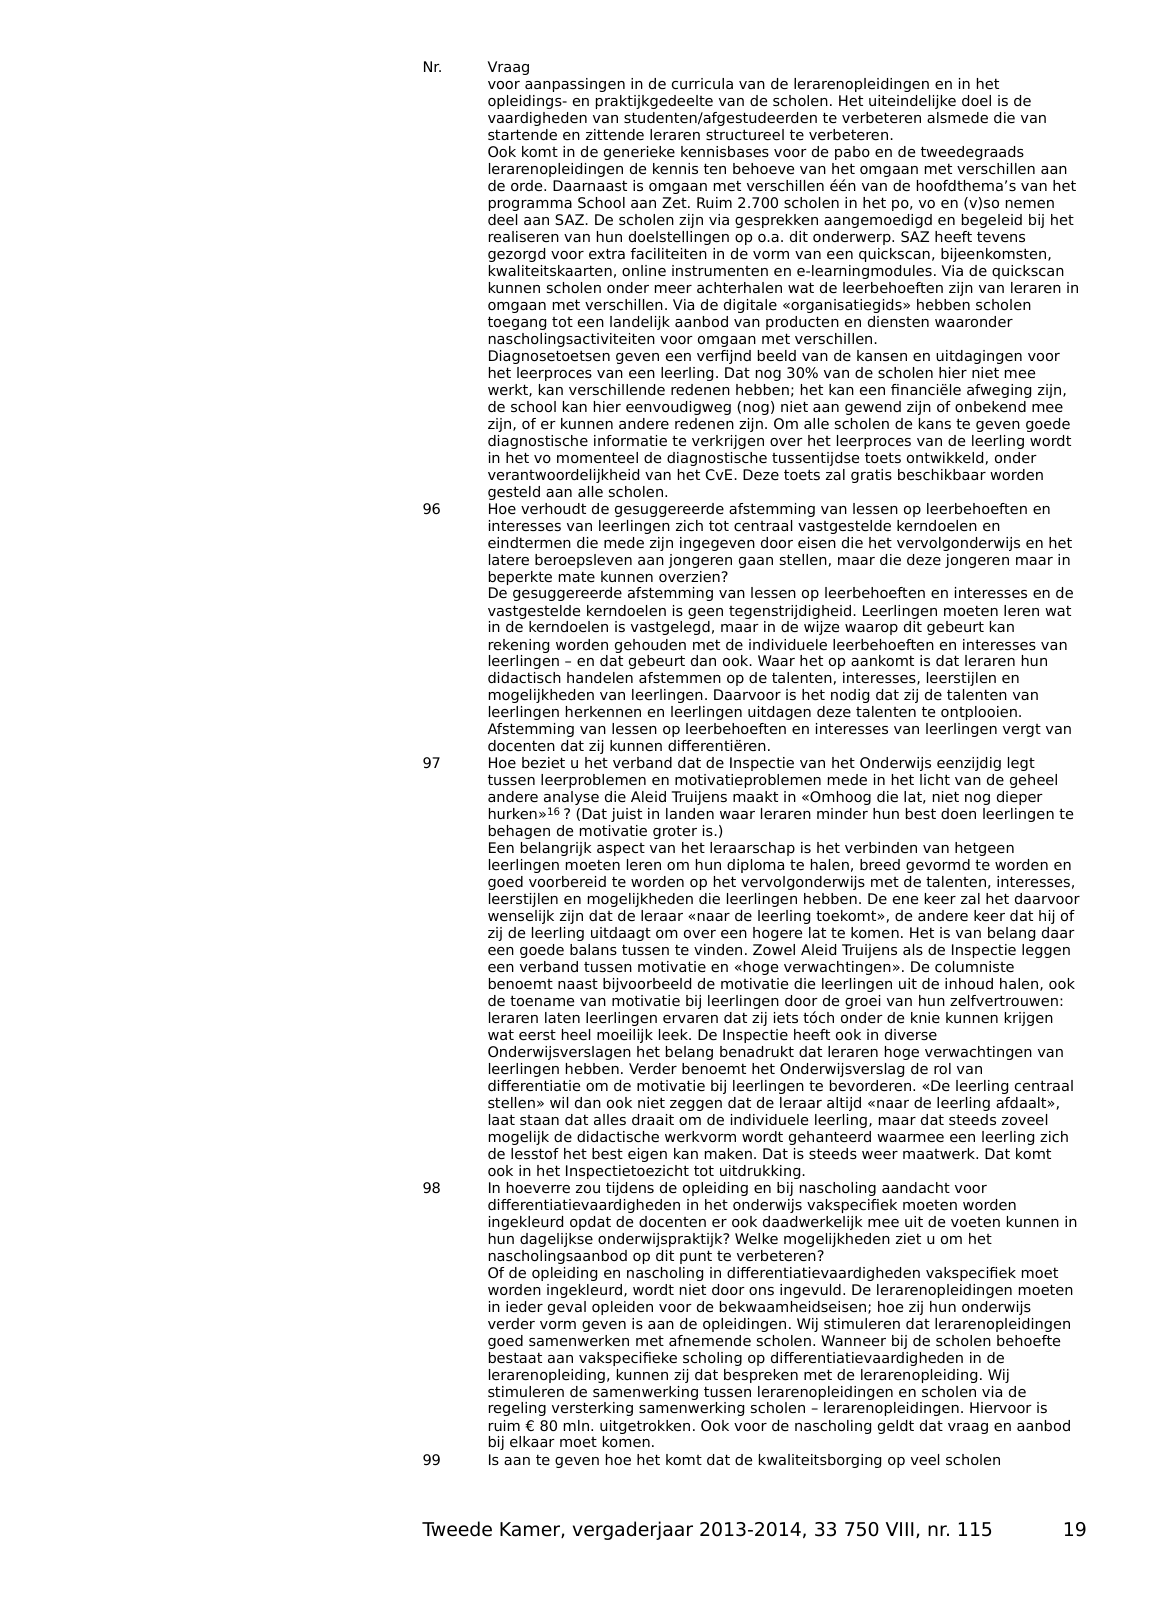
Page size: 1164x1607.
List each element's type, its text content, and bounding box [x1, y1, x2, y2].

table_header Nr. [422, 59, 481, 76]
table_cell In hoeverre zou tijdens de opleiding en bij nascholing aandacht voor differentiatievaardigheden in het onderwijs vakspecifiek moeten worden ingekleurd opdat de docenten er ook daadwerkelijk mee uit de voeten kunnen in hun dagelijkse onderwijspraktijk? Welke mogelijkheden ziet u om het nascholingsaanbod op dit punt te verbeteren? Of de opleiding en nascholing in differentiatievaardigheden vakspecifiek moet worden ingekleurd, wordt niet door ons ingevuld. De lerarenopleidingen moeten in ieder geval opleiden voor de bekwaamheidseisen; hoe zij hun onderwijs verder vorm geven is aan de opleidingen. Wij stimuleren dat lerarenopleidingen goed samenwerken met afnemende scholen. Wanneer bij de scholen behoefte bestaat aan vakspecifieke scholing op differentiatievaardigheden in de lerarenopleiding, kunnen zij dat bespreken met de lerarenopleiding. Wij stimuleren de samenwerking tussen lerarenopleidingen en scholen via de regeling versterking samenwerking scholen – lerarenopleidingen. Hiervoor is ruim € 80 mln. uitgetrokken. Ook voor de nascholing geldt dat vraag en aanbod bij elkaar moet komen. [481, 1180, 1087, 1451]
table_header Vraag [481, 59, 1087, 76]
table_cell 97 [422, 755, 481, 1180]
table_cell 99 [422, 1451, 481, 1468]
table_cell Hoe verhoudt de gesuggereerde afstemming van lessen op leerbehoeften en interesses van leerlingen zich tot centraal vastgestelde kerndoelen en eindtermen die mede zijn ingegeven door eisen die het vervolgonderwijs en het latere beroepsleven aan jongeren gaan stellen, maar die deze jongeren maar in beperkte mate kunnen overzien? De gesuggereerde afstemming van lessen op leerbehoeften en interesses en de vastgestelde kerndoelen is geen tegenstrijdigheid. Leerlingen moeten leren wat in de kerndoelen is vastgelegd, maar in de wijze waarop dit gebeurt kan rekening worden gehouden met de individuele leerbehoeften en interesses van leerlingen – en dat gebeurt dan ook. Waar het op aankomt is dat leraren hun didactisch handelen afstemmen op de talenten, interesses, leerstijlen en mogelijkheden van leerlingen. Daarvoor is het nodig dat zij de talenten van leerlingen herkennen en leerlingen uitdagen deze talenten te ontplooien. Afstemming van lessen op leerbehoeften en interesses van leerlingen vergt van docenten dat zij kunnen differentiëren. [481, 501, 1087, 755]
table_cell 98 [422, 1180, 481, 1451]
table_cell Hoe beziet u het verband dat de Inspectie van het Onderwijs eenzijdig legt tussen leerproblemen en motivatieproblemen mede in het licht van de geheel andere analyse die Aleid Truijens maakt in «Omhoog die lat, niet nog dieper hurken»16? (Dat juist in landen waar leraren minder hun best doen leerlingen te behagen de motivatie groter is.) Een belangrijk aspect van het leraarschap is het verbinden van hetgeen leerlingen moeten leren om hun diploma te halen, breed gevormd te worden en goed voorbereid te worden op het vervolgonderwijs met de talenten, interesses, leerstijlen en mogelijkheden die leerlingen hebben. De ene keer zal het daarvoor wenselijk zijn dat de leraar «naar de leerling toekomt», de andere keer dat hij of zij de leerling uitdaagt om over een hogere lat te komen. Het is van belang daar een goede balans tussen te vinden. Zowel Aleid Truijens als de Inspectie leggen een verband tussen motivatie en «hoge verwachtingen». De columniste benoemt naast bijvoorbeeld de motivatie die leerlingen uit de inhoud halen, ook de toename van motivatie bij leerlingen door de groei van hun zelfvertrouwen: leraren laten leerlingen ervaren dat zij iets tóch onder de knie kunnen krijgen wat eerst heel moeilijk leek. De Inspectie heeft ook in diverse Onderwijsverslagen het belang benadrukt dat leraren hoge verwachtingen van leerlingen hebben. Verder benoemt het Onderwijsverslag de rol van differentiatie om de motivatie bij leerlingen te bevorderen. «De leerling centraal stellen» wil dan ook niet zeggen dat de leraar altijd «naar de leerling afdaalt», laat staan dat alles draait om de individuele leerling, maar dat steeds zoveel mogelijk de didactische werkvorm wordt gehanteerd waarmee een leerling zich de lesstof het best eigen kan maken. Dat is steeds weer maatwerk. Dat komt ook in het Inspectietoezicht tot uitdrukking. [481, 755, 1087, 1180]
table_cell 96 [422, 501, 481, 755]
table_cell [422, 76, 481, 501]
table_cell voor aanpassingen in de curricula van de lerarenopleidingen en in het opleidings- en praktijkgedeelte van de scholen. Het uiteindelijke doel is de vaardigheden van studenten/afgestudeerden te verbeteren alsmede die van startende en zittende leraren structureel te verbeteren. Ook komt in de generieke kennisbases voor de pabo en de tweedegraads lerarenopleidingen de kennis ten behoeve van het omgaan met verschillen aan de orde. Daarnaast is omgaan met verschillen één van de hoofdthema’s van het programma School aan Zet. Ruim 2.700 scholen in het po, vo en (v)so nemen deel aan SAZ. De scholen zijn via gesprekken aangemoedigd en begeleid bij het realiseren van hun doelstellingen op o.a. dit onderwerp. SAZ heeft tevens gezorgd voor extra faciliteiten in de vorm van een quickscan, bijeenkomsten, kwaliteitskaarten, online instrumenten en e-learningmodules. Via de quickscan kunnen scholen onder meer achterhalen wat de leerbehoeften zijn van leraren in omgaan met verschillen. Via de digitale «organisatiegids» hebben scholen toegang tot een landelijk aanbod van producten en diensten waaronder nascholingsactiviteiten voor omgaan met verschillen. Diagnosetoetsen geven een verfijnd beeld van de kansen en uitdagingen voor het leerproces van een leerling. Dat nog 30% van de scholen hier niet mee werkt, kan verschillende redenen hebben; het kan een financiële afweging zijn, de school kan hier eenvoudigweg (nog) niet aan gewend zijn of onbekend mee zijn, of er kunnen andere redenen zijn. Om alle scholen de kans te geven goede diagnostische informatie te verkrijgen over het leerproces van de leerling wordt in het vo momenteel de diagnostische tussentijdse toets ontwikkeld, onder verantwoordelijkheid van het CvE. Deze toets zal gratis beschikbaar worden gesteld aan alle scholen. [481, 76, 1087, 501]
table_cell Is aan te geven hoe het komt dat de kwaliteitsborging op veel scholen [481, 1451, 1087, 1468]
